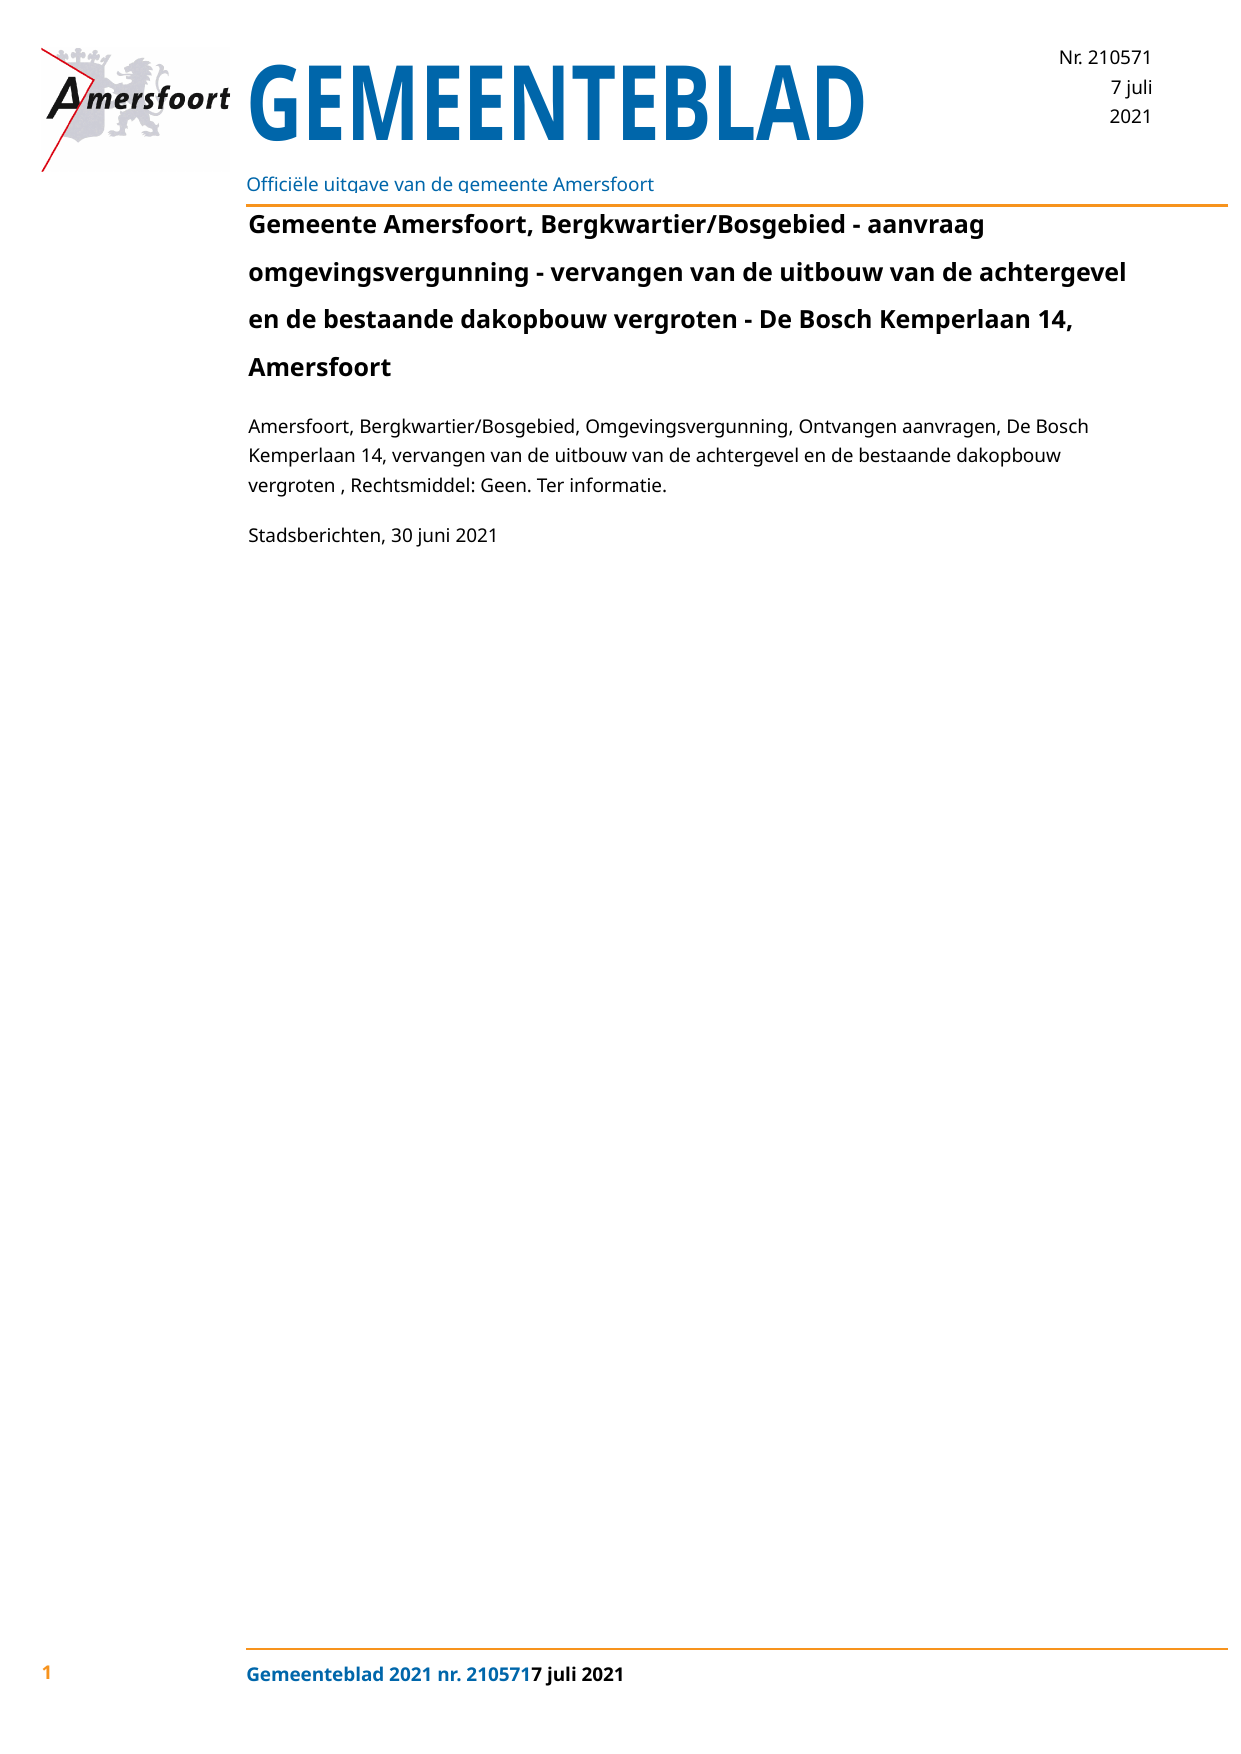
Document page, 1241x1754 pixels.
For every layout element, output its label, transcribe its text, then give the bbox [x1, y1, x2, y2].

text Amersfoort, Bergkwartier/Bosgebied, Omgevingsvergunning, Ontvangen aanvragen, De Bosch Kemperlaan 14, vervangen van de uitbouw van de achtergevel en de bestaande dakopbouw vergroten , Rechtsmiddel: Geen. Ter informatie. [248, 413, 1152, 498]
text Stadsberichten, 30 juni 2021 [248, 523, 1152, 548]
text Gemeente Amersfoort, Bergkwartier/Bosgebied - aanvraag omgevingsvergunning - vervangen van de uitbouw van de achtergevel en de bestaande dakopbouw vergroten - De Bosch Kemperlaan 14, Amersfoort [248, 207, 1152, 384]
picture [41, 47, 231, 172]
